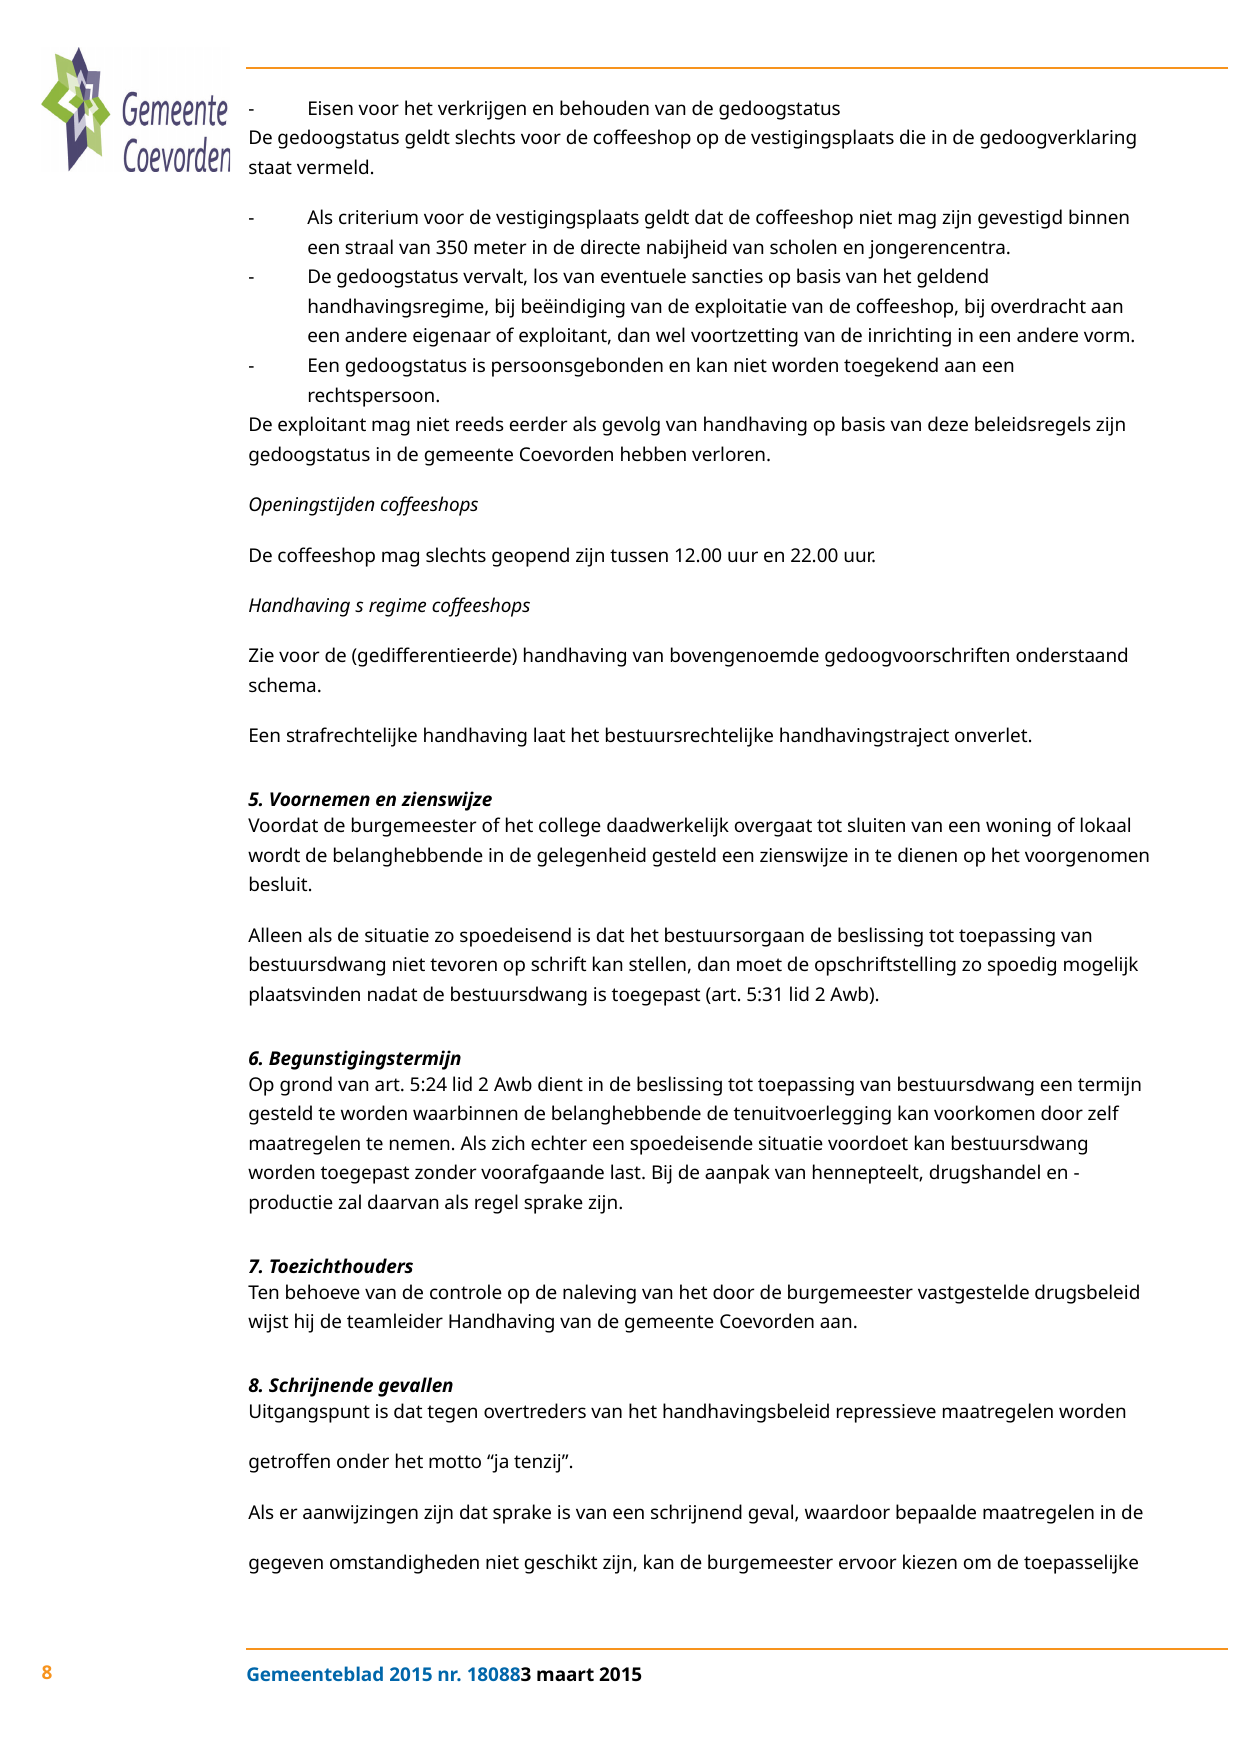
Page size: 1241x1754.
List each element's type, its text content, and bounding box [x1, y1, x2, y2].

text Een strafrechtelijke handhaving laat het bestuursrechtelijke handhavingstraject onverlet. [248, 723, 1152, 748]
text Voordat de burgemeester of het college daadwerkelijk overgaat tot sluiten van een woning of lokaal wordt de belanghebbende in de gelegenheid gesteld een zienswijze in te dienen op het voorgenomen besluit. [248, 812, 1152, 897]
text Ten behoeve van de controle op de naleving van het door de burgemeester vastgestelde drugsbeleid wijst hij de teamleider Handhaving van de gemeente Coevorden aan. [248, 1279, 1152, 1334]
text Uitgangspunt is dat tegen overtreders van het handhavingsbeleid repressieve maatregelen worden [248, 1398, 1152, 1424]
list De gedoogstatus vervalt, los van eventuele sancties op basis van het geldend handhavingsregime, bij beëindiging van de exploitatie van de coffeeshop, bij overdracht aan een andere eigenaar of exploitant, dan wel voortzetting van de inrichting in een andere vorm. [248, 263, 1152, 348]
text 7. Toezichthouders [248, 1253, 1152, 1279]
list Een gedoogstatus is persoonsgebonden en kan niet worden toegekend aan een rechtspersoon. [248, 352, 1152, 408]
text Alleen als de situatie zo spoedeisend is dat het bestuursorgaan de beslissing tot toepassing van bestuursdwang niet tevoren op schrift kan stellen, dan moet de opschriftstelling zo spoedig mogelijk plaatsvinden nadat de bestuursdwang is toegepast (art. 5:31 lid 2 Awb). [248, 922, 1152, 1007]
text De exploitant mag niet reeds eerder als gevolg van handhaving op basis van deze beleidsregels zijn gedoogstatus in de gemeente Coevorden hebben verloren. [248, 411, 1152, 467]
text 5. Voornemen en zienswijze [248, 787, 1152, 812]
text De coffeeshop mag slechts geopend zijn tussen 12.00 uur en 22.00 uur. [248, 542, 1152, 568]
text 8. Schrijnende gevallen [248, 1372, 1152, 1398]
text Handhaving s regime coffeeshops [248, 592, 1152, 618]
picture [41, 47, 231, 172]
text Zie voor de (gedifferentieerde) handhaving van bovengenoemde gedoogvoorschriften onderstaand schema. [248, 643, 1152, 698]
text Op grond van art. 5:24 lid 2 Awb dient in de beslissing tot toepassing van bestuursdwang een termijn gesteld te worden waarbinnen de belanghebbende de tenuitvoerlegging kan voorkomen door zelf maatregelen te nemen. Als zich echter een spoedeisende situatie voordoet kan bestuursdwang worden toegepast zonder voorafgaande last. Bij de aanpak van hennepteelt, drugshandel en -productie zal daarvan als regel sprake zijn. [248, 1071, 1152, 1215]
list Als criterium voor de vestigingsplaats geldt dat de coffeeshop niet mag zijn gevestigd binnen een straal van 350 meter in de directe nabijheid van scholen en jongerencentra. [248, 204, 1152, 260]
text Als er aanwijzingen zijn dat sprake is van een schrijnend geval, waardoor bepaalde maatregelen in de [248, 1499, 1152, 1525]
text gegeven omstandigheden niet geschikt zijn, kan de burgemeester ervoor kiezen om de toepasselijke [248, 1549, 1152, 1575]
text getroffen onder het motto “ja tenzij”. [248, 1448, 1152, 1474]
text Openingstijden coffeeshops [248, 491, 1152, 517]
text De gedoogstatus geldt slechts voor de coffeeshop op de vestigingsplaats die in de gedoogverklaring staat vermeld. [248, 124, 1152, 180]
text 6. Begunstigingstermijn [248, 1045, 1152, 1071]
list Eisen voor het verkrijgen en behouden van de gedoogstatus [248, 95, 1152, 121]
